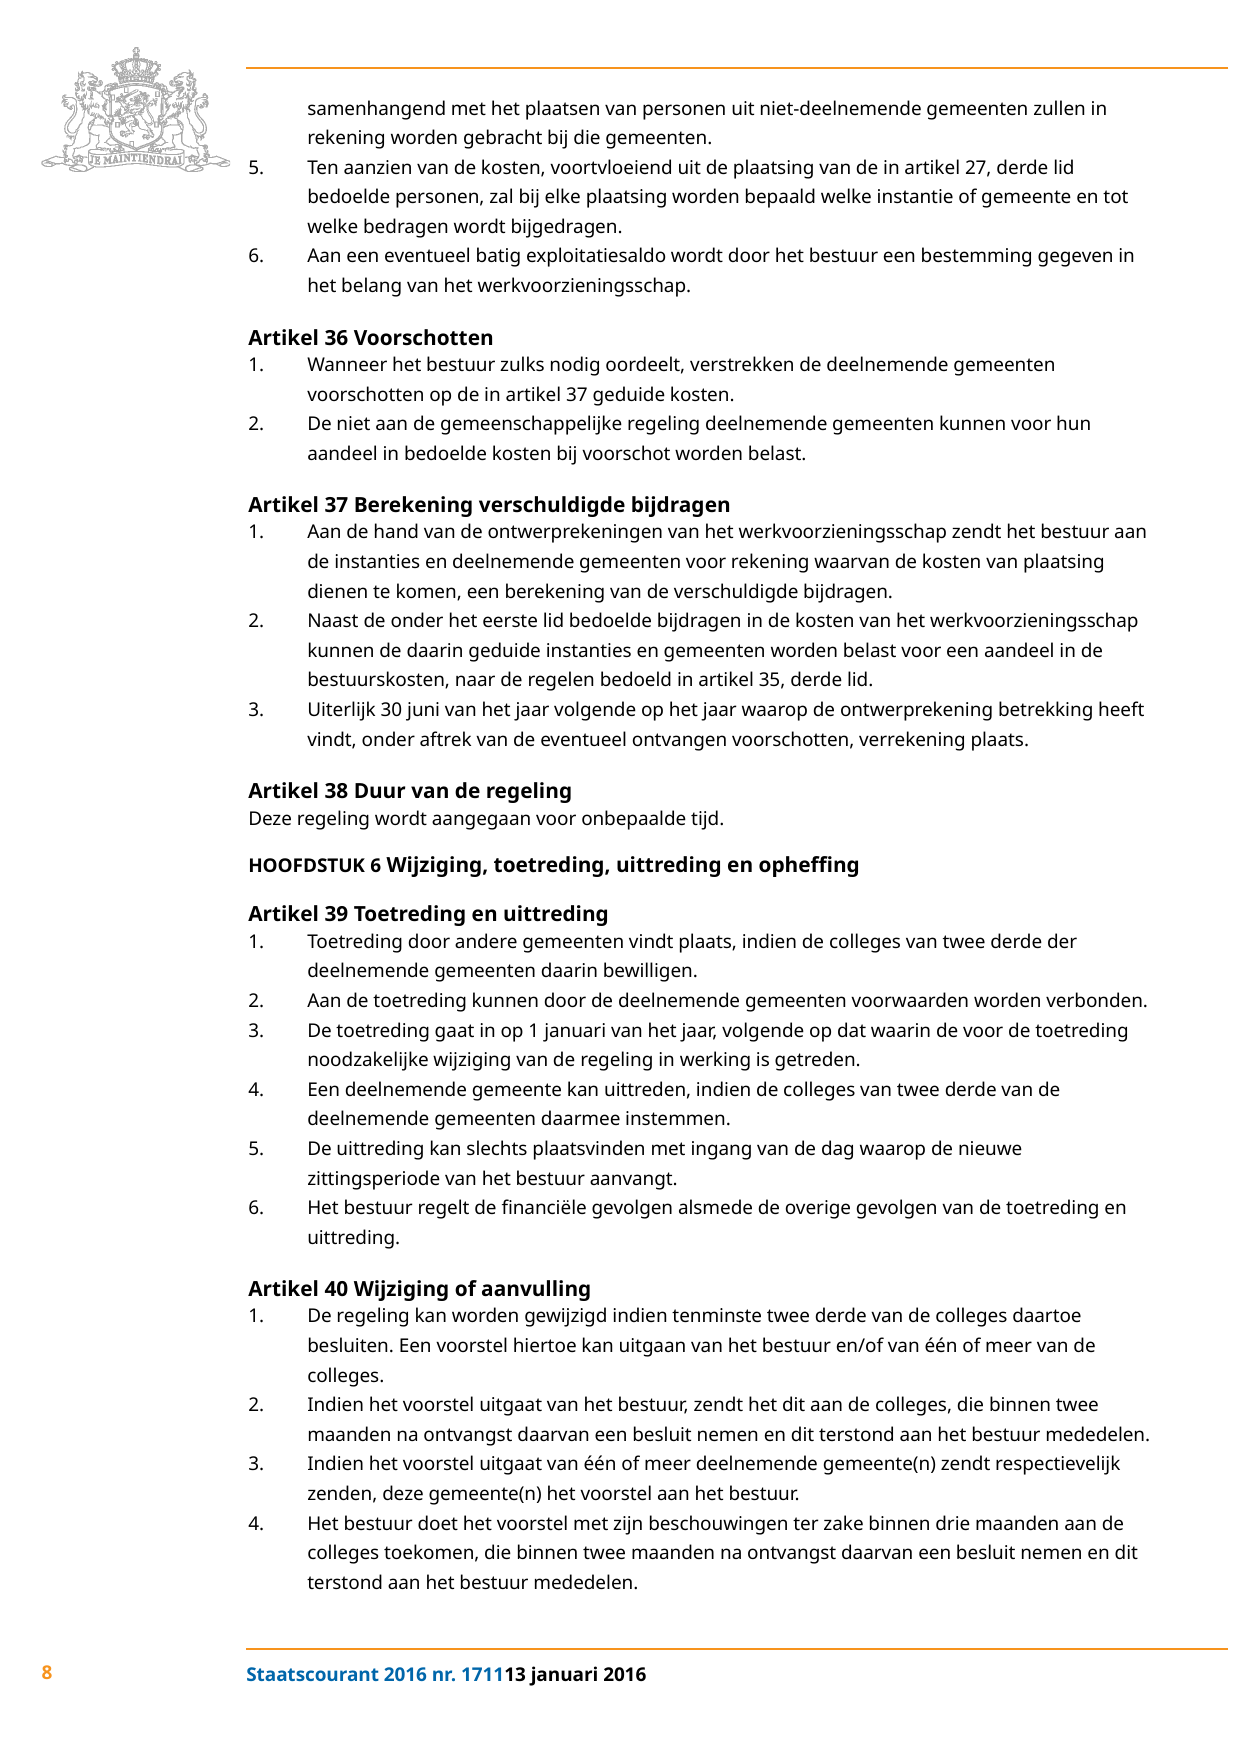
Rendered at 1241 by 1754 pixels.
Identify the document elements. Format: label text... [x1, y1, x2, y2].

list Aan een eventueel batig exploitatiesaldo wordt door het bestuur een bestemming gegeven in het belang van het werkvoorzieningsschap. [248, 243, 1152, 298]
list samenhangend met het plaatsen van personen uit niet-deelnemende gemeenten zullen in rekening worden gebracht bij die gemeenten. [248, 95, 1152, 150]
list De toetreding gaat in op 1 januari van het jaar, volgende op dat waarin de voor de toetreding noodzakelijke wijziging van de regeling in werking is getreden. [248, 1017, 1152, 1072]
text Deze regeling wordt aangegaan voor onbepaalde tijd. [248, 805, 1152, 830]
list Het bestuur regelt de financiële gevolgen alsmede de overige gevolgen van de toetreding en uittreding. [248, 1194, 1152, 1249]
list Ten aanzien van de kosten, voortvloeiend uit de plaatsing van de in artikel 27, derde lid bedoelde personen, zal bij elke plaatsing worden bepaald welke instantie of gemeente en tot welke bedragen wordt bijgedragen. [248, 154, 1152, 239]
list De regeling kan worden gewijzigd indien tenminste twee derde van de colleges daartoe besluiten. Een voorstel hiertoe kan uitgaan van het bestuur en/of van één of meer van de colleges. [248, 1303, 1152, 1388]
list Aan de hand van de ontwerprekeningen van het werkvoorzieningsschap zendt het bestuur aan de instanties en deelnemende gemeenten voor rekening waarvan de kosten van plaatsing dienen te komen, een berekening van de verschuldigde bijdragen. [248, 519, 1152, 604]
text Artikel 37 Berekening verschuldigde bijdragen [248, 490, 1152, 519]
list Aan de toetreding kunnen door de deelnemende gemeenten voorwaarden worden verbonden. [248, 987, 1152, 1013]
text Artikel 38 Duur van de regeling [248, 776, 1152, 805]
list Wanneer het bestuur zulks nodig oordeelt, verstrekken de deelnemende gemeenten voorschotten op de in artikel 37 geduide kosten. [248, 351, 1152, 406]
list Toetreding door andere gemeenten vindt plaats, indien de colleges van twee derde der deelnemende gemeenten daarin bewilligen. [248, 928, 1152, 983]
text Artikel 40 Wijziging of aanvulling [248, 1274, 1152, 1303]
list Indien het voorstel uitgaat van één of meer deelnemende gemeente(n) zendt respectievelijk zenden, deze gemeente(n) het voorstel aan het bestuur. [248, 1451, 1152, 1506]
list Het bestuur doet het voorstel met zijn beschouwingen ter zake binnen drie maanden aan de colleges toekomen, die binnen twee maanden na ontvangst daarvan een besluit nemen en dit terstond aan het bestuur mededelen. [248, 1510, 1152, 1595]
text HOOFDSTUK 6 Wijziging, toetreding, uittreding en opheffing [248, 850, 1152, 879]
text Artikel 39 Toetreding en uittreding [248, 899, 1152, 928]
text Artikel 36 Voorschotten [248, 323, 1152, 351]
list De niet aan de gemeenschappelijke regeling deelnemende gemeenten kunnen voor hun aandeel in bedoelde kosten bij voorschot worden belast. [248, 410, 1152, 466]
list Naast de onder het eerste lid bedoelde bijdragen in de kosten van het werkvoorzieningsschap kunnen de daarin geduide instanties en gemeenten worden belast voor een aandeel in de bestuurskosten, naar de regelen bedoeld in artikel 35, derde lid. [248, 607, 1152, 692]
list Indien het voorstel uitgaat van het bestuur, zendt het dit aan de colleges, die binnen twee maanden na ontvangst daarvan een besluit nemen en dit terstond aan het bestuur mededelen. [248, 1391, 1152, 1447]
list De uittreding kan slechts plaatsvinden met ingang van de dag waarop de nieuwe zittingsperiode van het bestuur aanvangt. [248, 1135, 1152, 1190]
list Een deelnemende gemeente kan uittreden, indien de colleges van twee derde van de deelnemende gemeenten daarmee instemmen. [248, 1076, 1152, 1131]
list Uiterlijk 30 juni van het jaar volgende op het jaar waarop de ontwerprekening betrekking heeft vindt, onder aftrek van de eventueel ontvangen voorschotten, verrekening plaats. [248, 696, 1152, 752]
picture [41, 47, 231, 172]
